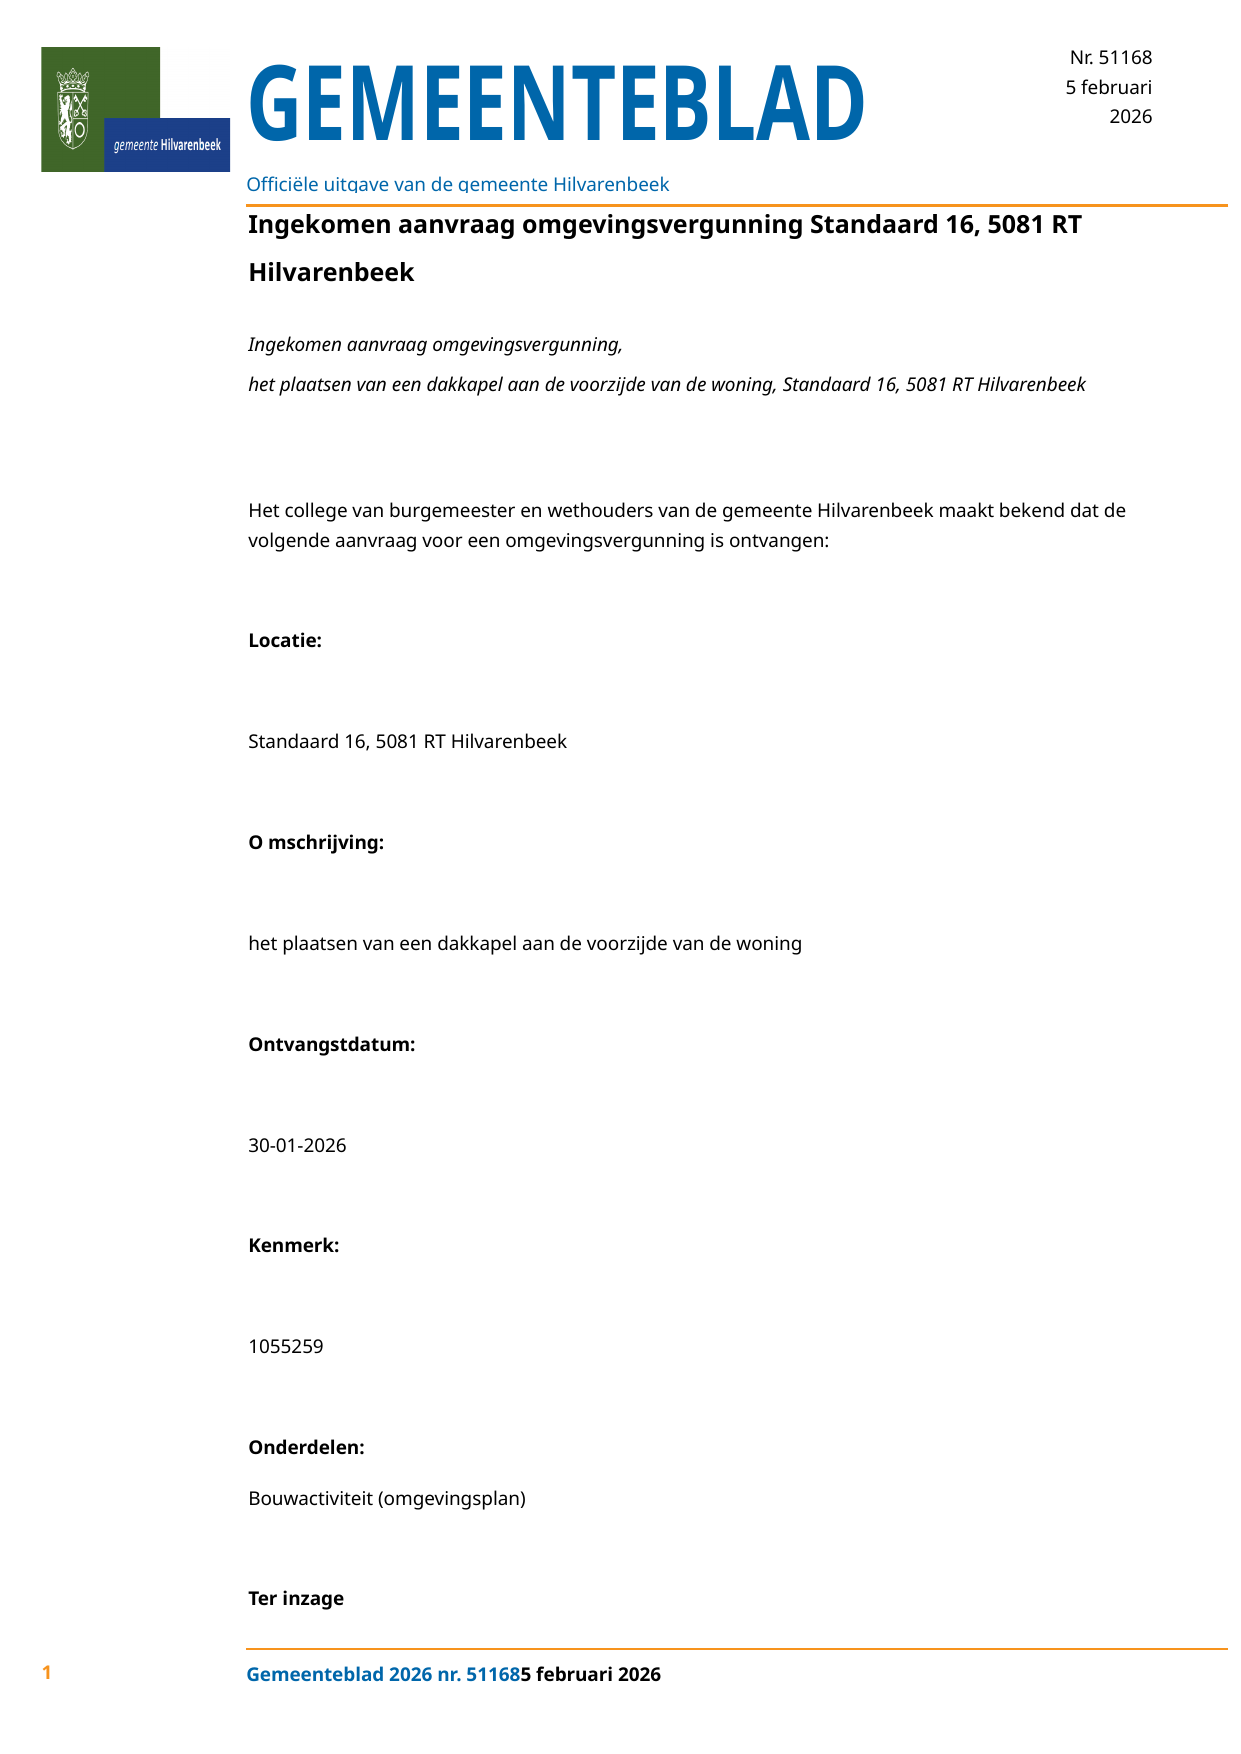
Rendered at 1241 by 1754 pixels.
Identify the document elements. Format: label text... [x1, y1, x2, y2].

text Het college van burgemeester en wethouders van de gemeente Hilvarenbeek maakt bekend dat de volgende aanvraag voor een omgevingsvergunning is ontvangen: [248, 497, 1152, 553]
text Kenmerk: [248, 1233, 1152, 1258]
text Ontvangstdatum: [248, 1031, 1152, 1057]
text Onderdelen: [248, 1434, 1152, 1460]
picture [41, 47, 231, 172]
text Ter inzage [248, 1586, 1152, 1611]
text O mschrijving: [248, 829, 1152, 855]
text het plaatsen van een dakkapel aan de voorzijde van de woning, Standaard 16, 5081 RT Hilvarenbeek [248, 371, 1152, 396]
text Bouwactiviteit (omgevingsplan) [248, 1485, 1152, 1511]
text het plaatsen van een dakkapel aan de voorzijde van de woning [248, 930, 1152, 956]
text Ingekomen aanvraag omgevingsvergunning, [248, 331, 1152, 357]
text 30-01-2026 [248, 1132, 1152, 1158]
text Ingekomen aanvraag omgevingsvergunning Standaard 16, 5081 RT Hilvarenbeek [248, 207, 1152, 288]
text Standaard 16, 5081 RT Hilvarenbeek [248, 728, 1152, 754]
text Locatie: [248, 628, 1152, 653]
text 1055259 [248, 1333, 1152, 1359]
